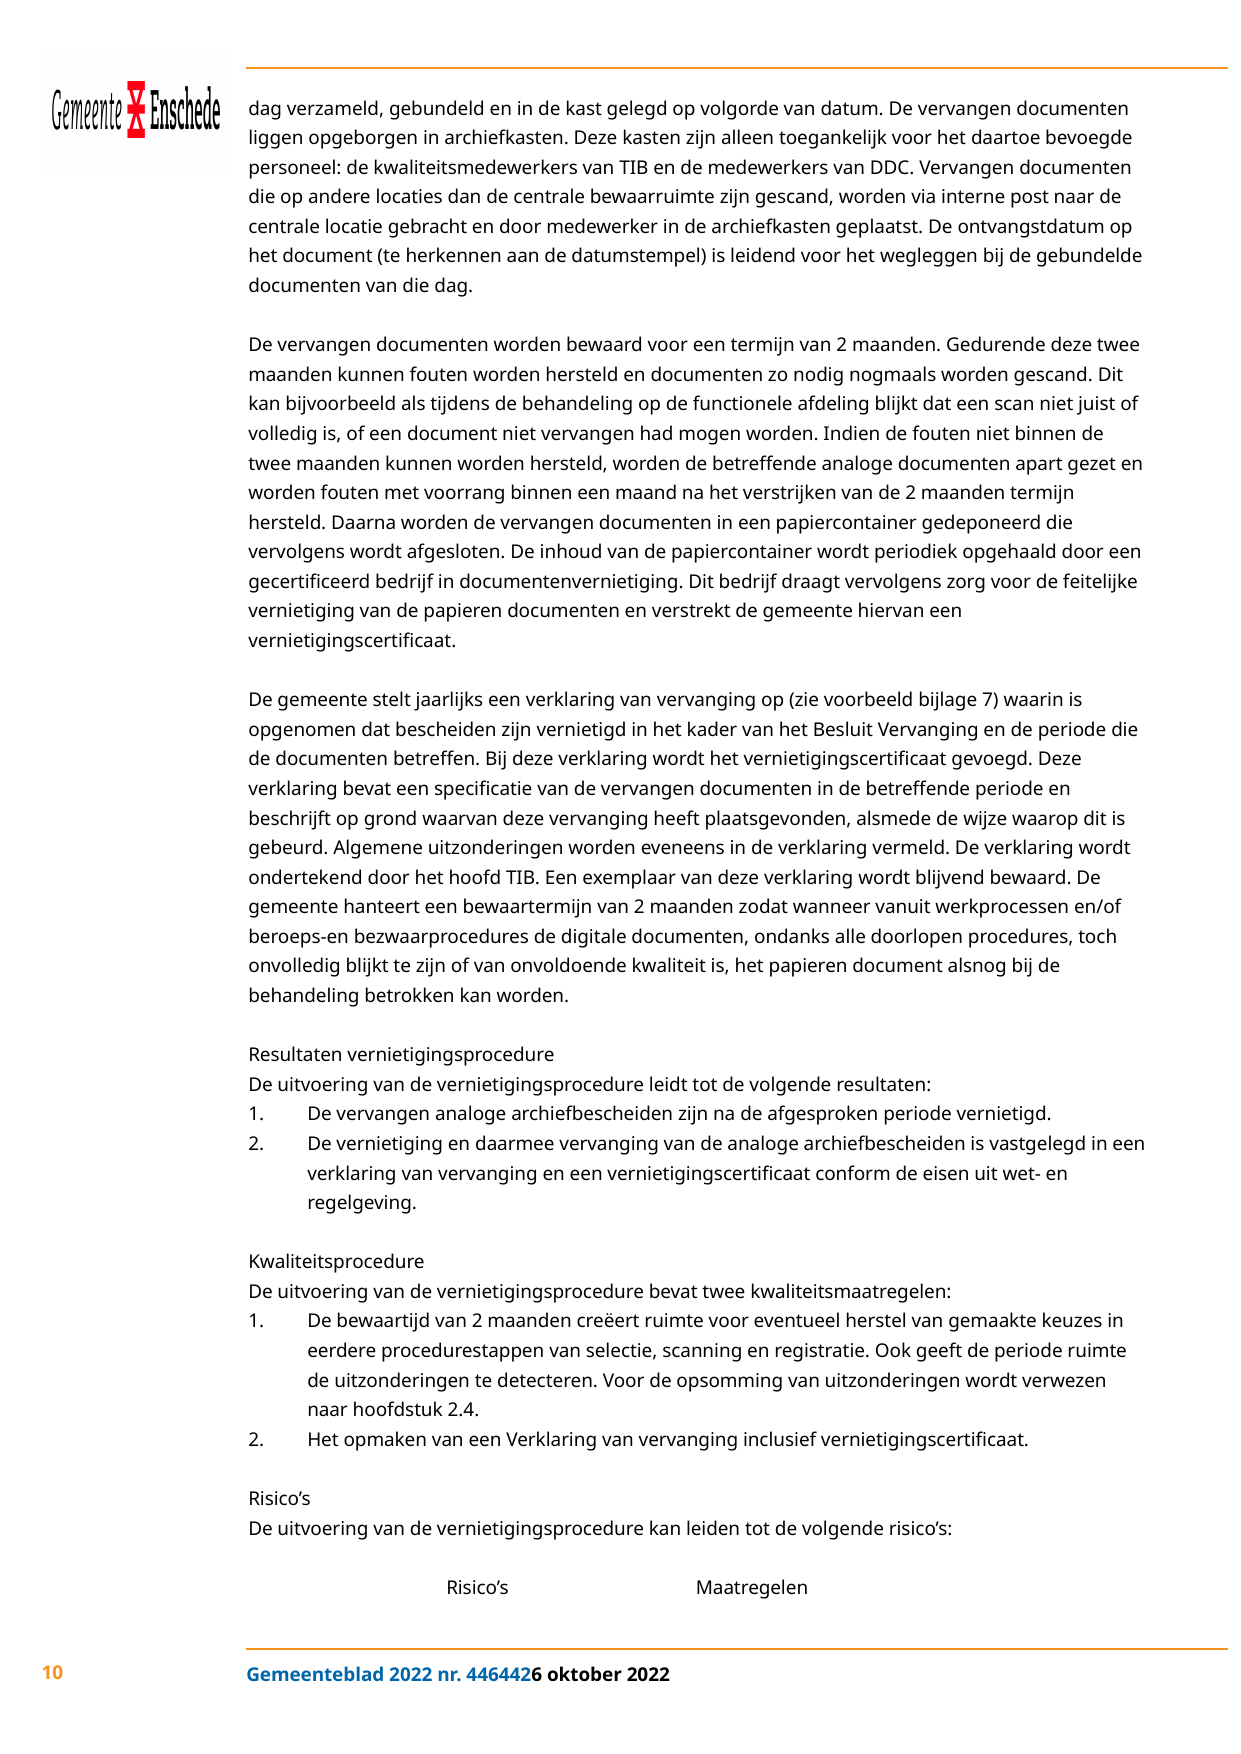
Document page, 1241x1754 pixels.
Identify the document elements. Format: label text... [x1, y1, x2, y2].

list Het opmaken van een Verklaring van vervanging inclusief vernietigingscertificaat. [248, 1426, 1152, 1452]
table_header [248, 1574, 446, 1600]
list De bewaartijd van 2 maanden creëert ruimte voor eventueel herstel van gemaakte keuzes in eerdere procedurestappen van selectie, scanning en registratie. Ook geeft de periode ruimte de uitzonderingen te detecteren. Voor de opsomming van uitzonderingen wordt verwezen naar hoofdstuk 2.4. [248, 1308, 1152, 1422]
text Risico’s [248, 1485, 1152, 1511]
list De vernietiging en daarmee vervanging van de analoge archiefbescheiden is vastgelegd in een verklaring van vervanging en een vernietigingscertificaat conform de eisen uit wet- en regelgeving. [248, 1130, 1152, 1215]
text De uitvoering van de vernietigingsprocedure bevat twee kwaliteitsmaatregelen: [248, 1278, 1152, 1304]
text De uitvoering van de vernietigingsprocedure leidt tot de volgende resultaten: [248, 1071, 1152, 1097]
text De uitvoering van de vernietigingsprocedure kan leiden tot de volgende risico’s: [248, 1515, 1152, 1541]
text Resultaten vernietigingsprocedure [248, 1041, 1152, 1067]
text dag verzameld, gebundeld en in de kast gelegd op volgorde van datum. De vervangen documenten liggen opgeborgen in archiefkasten. Deze kasten zijn alleen toegankelijk voor het daartoe bevoegde personeel: de kwaliteitsmedewerkers van TIB en de medewerkers van DDC. Vervangen documenten die op andere locaties dan de centrale bewaarruimte zijn gescand, worden via interne post naar de centrale locatie gebracht en door medewerker in de archiefkasten geplaatst. De ontvangstdatum op het document (te herkennen aan de datumstempel) is leidend voor het wegleggen bij de gebundelde documenten van die dag. [248, 95, 1152, 298]
text De vervangen documenten worden bewaard voor een termijn van 2 maanden. Gedurende deze twee maanden kunnen fouten worden hersteld en documenten zo nodig nogmaals worden gescand. Dit kan bijvoorbeeld als tijdens de behandeling op de functionele afdeling blijkt dat een scan niet juist of volledig is, of een document niet vervangen had mogen worden. Indien de fouten niet binnen de twee maanden kunnen worden hersteld, worden de betreffende analoge documenten apart gezet en worden fouten met voorrang binnen een maand na het verstrijken van de 2 maanden termijn hersteld. Daarna worden de vervangen documenten in een papiercontainer gedeponeerd die vervolgens wordt afgesloten. De inhoud van de papiercontainer wordt periodiek opgehaald door een gecertificeerd bedrijf in documentenvernietiging. Dit bedrijf draagt vervolgens zorg voor de feitelijke vernietiging van de papieren documenten en verstrekt de gemeente hiervan een vernietigingscertificaat. [248, 331, 1152, 653]
picture [41, 47, 231, 172]
text Kwaliteitsprocedure [248, 1248, 1152, 1274]
table_header Maatregelen [696, 1574, 1152, 1600]
table_header Risico’s [446, 1574, 696, 1600]
list De vervangen analoge archiefbescheiden zijn na de afgesproken periode vernietigd. [248, 1101, 1152, 1126]
text De gemeente stelt jaarlijks een verklaring van vervanging op (zie voorbeeld bijlage 7) waarin is opgenomen dat bescheiden zijn vernietigd in het kader van het Besluit Vervanging en de periode die de documenten betreffen. Bij deze verklaring wordt het vernietigingscertificaat gevoegd. Deze verklaring bevat een specificatie van de vervangen documenten in de betreffende periode en beschrijft op grond waarvan deze vervanging heeft plaatsgevonden, alsmede de wijze waarop dit is gebeurd. Algemene uitzonderingen worden eveneens in de verklaring vermeld. De verklaring wordt ondertekend door het hoofd TIB. Een exemplaar van deze verklaring wordt blijvend bewaard. De gemeente hanteert een bewaartermijn van 2 maanden zodat wanneer vanuit werkprocessen en/of beroeps-en bezwaarprocedures de digitale documenten, ondanks alle doorlopen procedures, toch onvolledig blijkt te zijn of van onvoldoende kwaliteit is, het papieren document alsnog bij de behandeling betrokken kan worden. [248, 686, 1152, 1008]
